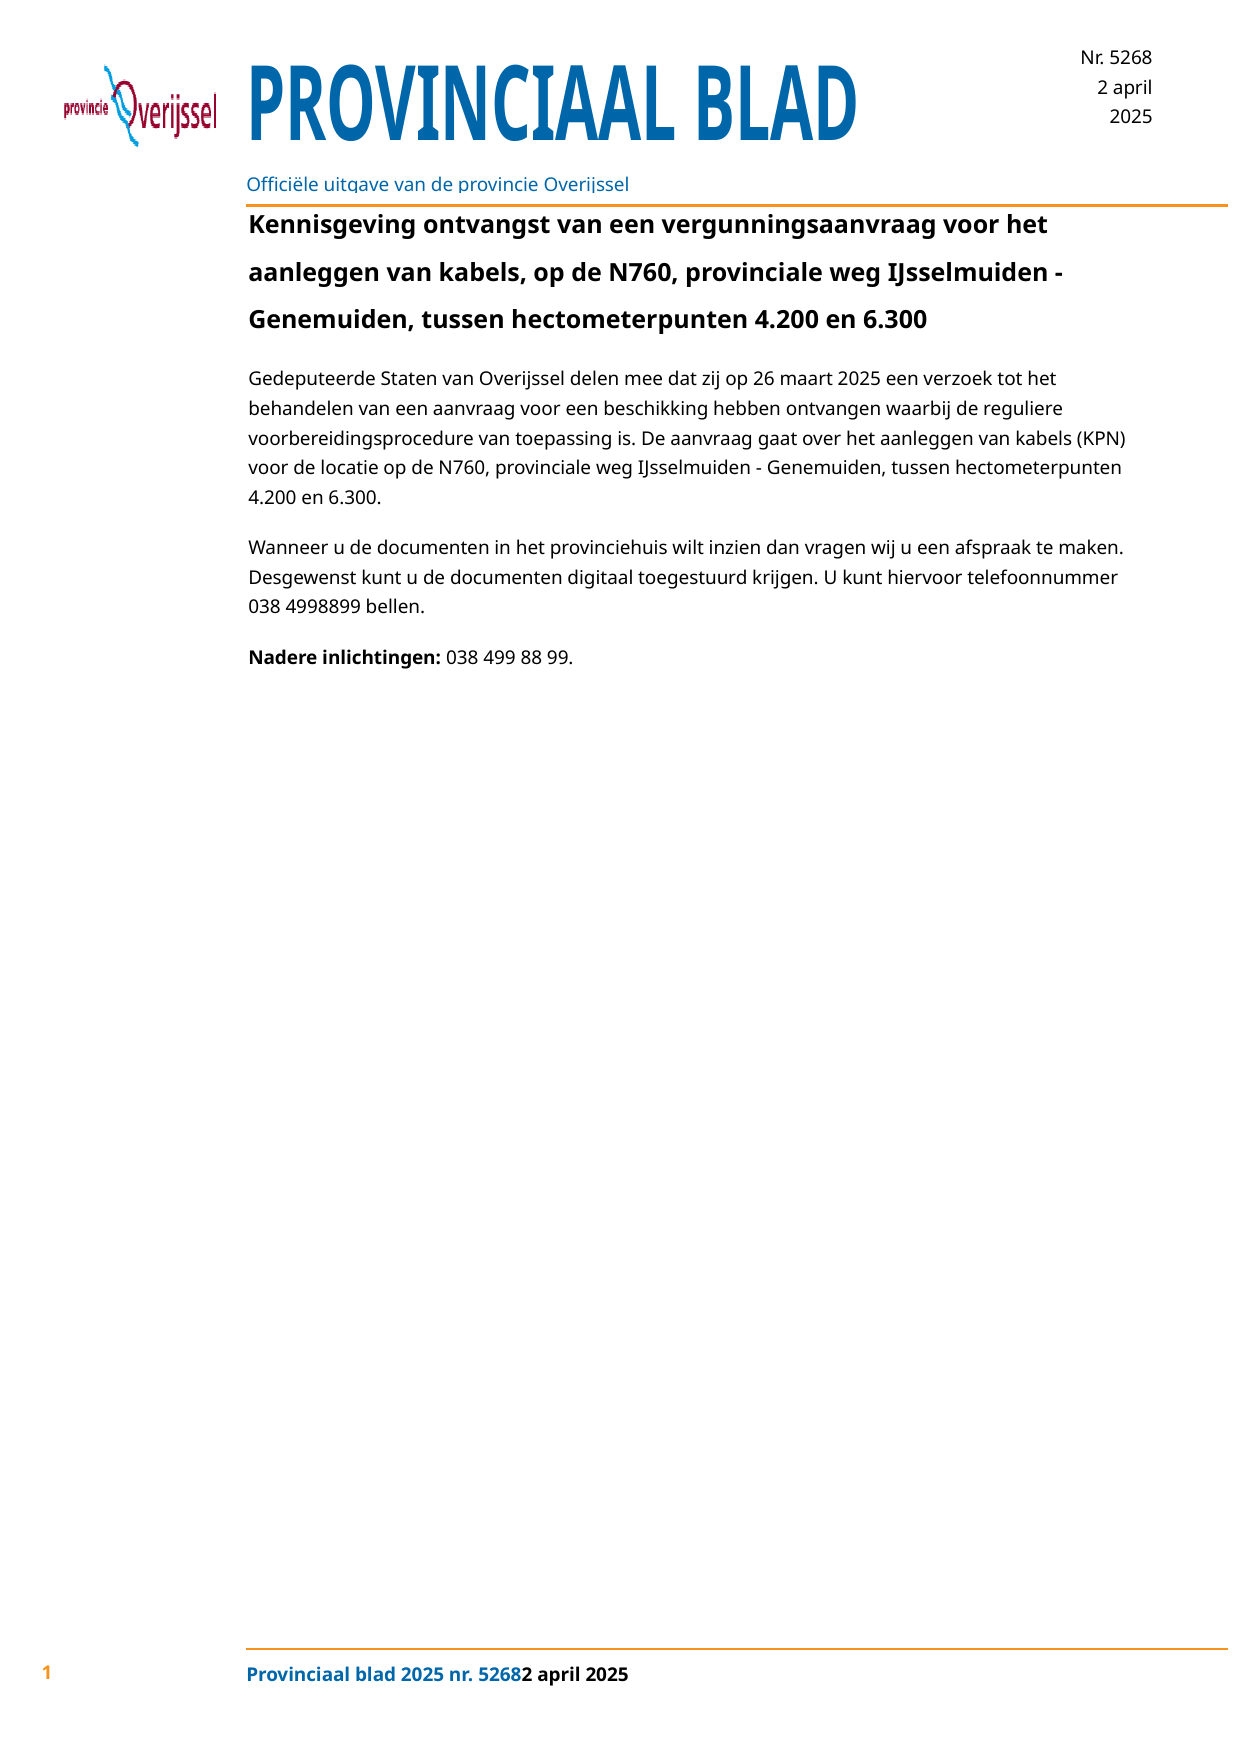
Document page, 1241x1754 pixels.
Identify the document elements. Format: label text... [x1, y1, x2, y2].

text Wanneer u de documenten in het provinciehuis wilt inzien dan vragen wij u een afspraak te maken. Desgewenst kunt u de documenten digitaal toegestuurd krijgen. U kunt hiervoor telefoonnummer 038 4998899 bellen. [248, 534, 1152, 619]
text Nadere inlichtingen: 038 499 88 99. [248, 644, 1152, 669]
picture [41, 47, 231, 172]
text Kennisgeving ontvangst van een vergunningsaanvraag voor het aanleggen van kabels, op de N760, provinciale weg IJsselmuiden - Genemuiden, tussen hectometerpunten 4.200 en 6.300 [248, 207, 1152, 336]
text Gedeputeerde Staten van Overijssel delen mee dat zij op 26 maart 2025 een verzoek tot het behandelen van een aanvraag voor een beschikking hebben ontvangen waarbij de reguliere voorbereidingsprocedure van toepassing is. De aanvraag gaat over het aanleggen van kabels (KPN) voor de locatie op de N760, provinciale weg IJsselmuiden - Genemuiden, tussen hectometerpunten 4.200 en 6.300. [248, 366, 1152, 509]
